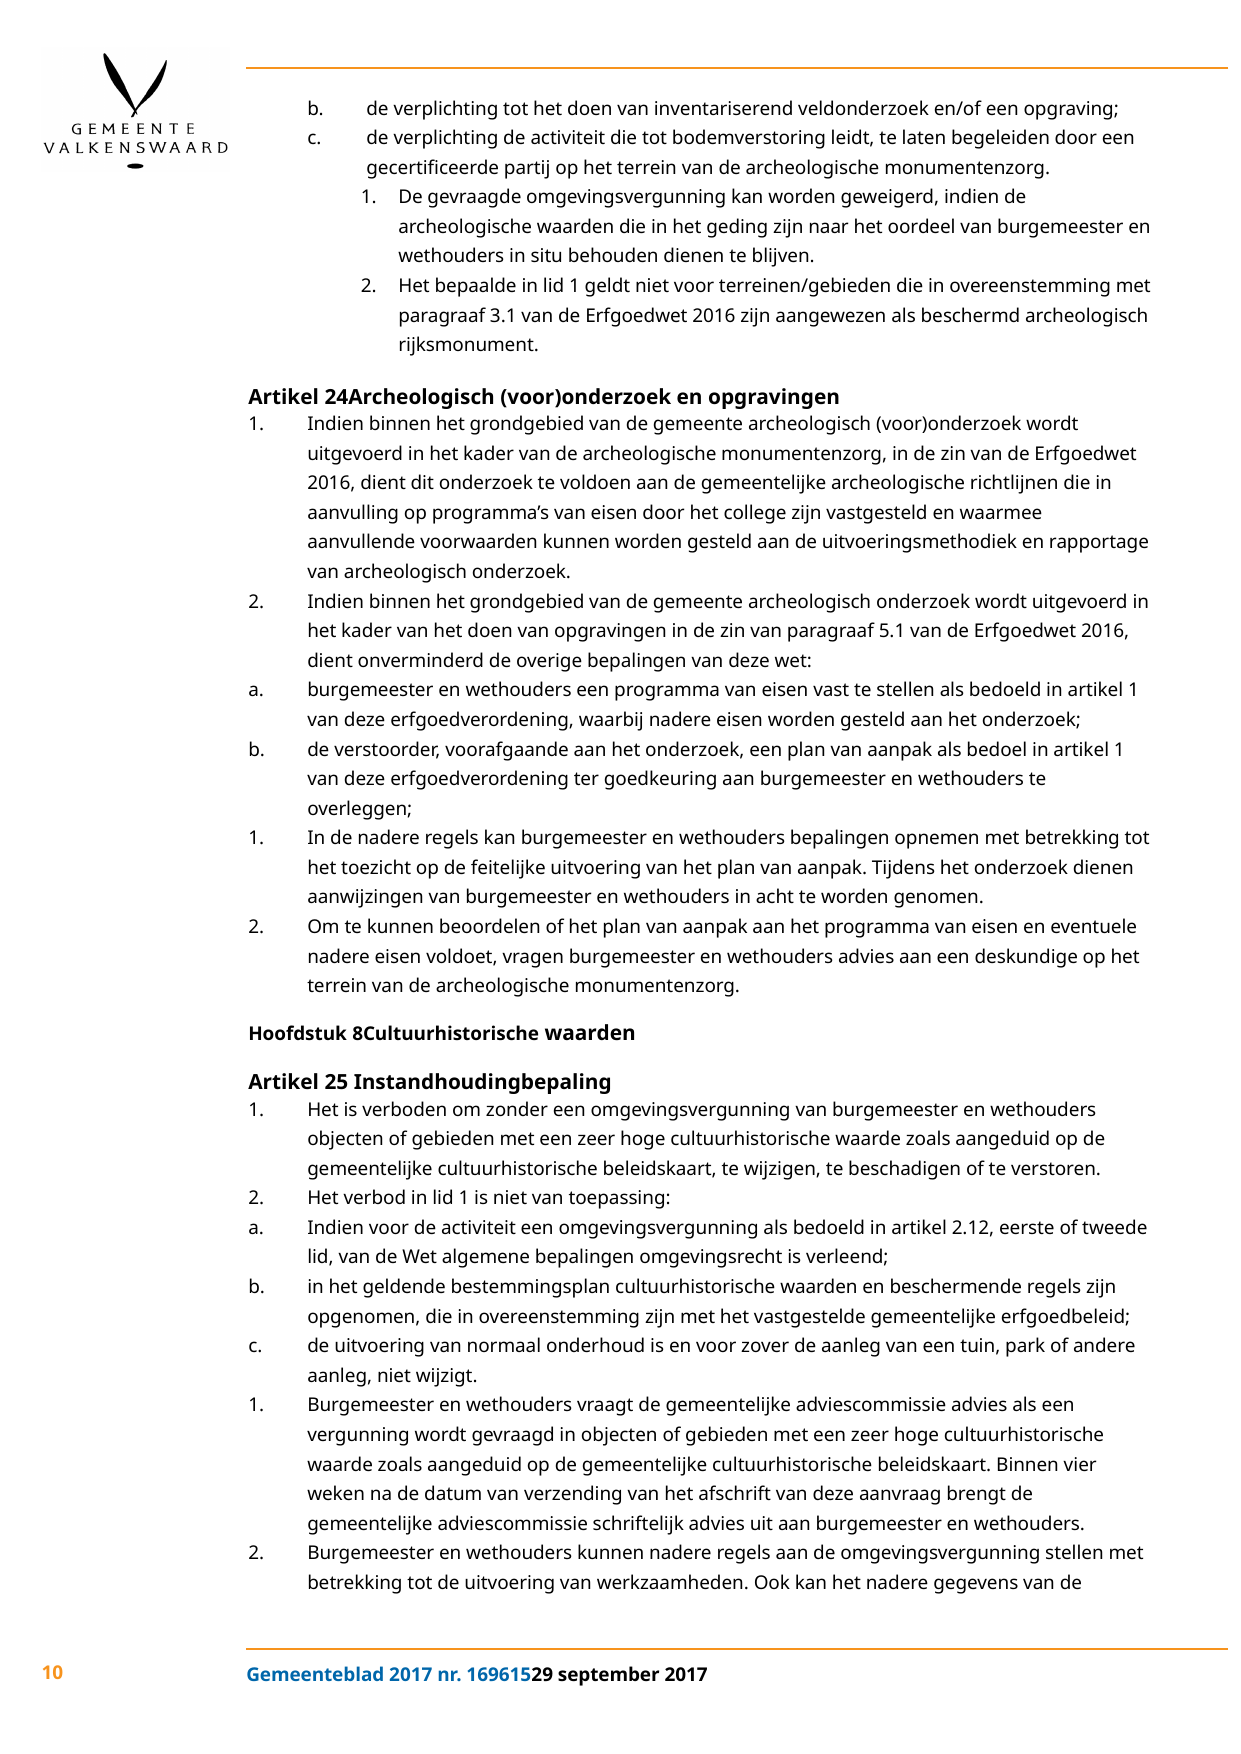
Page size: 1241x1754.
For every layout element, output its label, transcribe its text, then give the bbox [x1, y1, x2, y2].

list de uitvoering van normaal onderhoud is en voor zover de aanleg van een tuin, park of andere aanleg, niet wijzigt. [248, 1332, 1152, 1388]
list De gevraagde omgevingsvergunning kan worden geweigerd, indien de archeologische waarden die in het geding zijn naar het oordeel van burgemeester en wethouders in situ behouden dienen te blijven. [361, 183, 1152, 268]
list Burgemeester en wethouders vraagt de gemeentelijke adviescommissie advies als een vergunning wordt gevraagd in objecten of gebieden met een zeer hoge cultuurhistorische waarde zoals aangeduid op de gemeentelijke cultuurhistorische beleidskaart. Binnen vier weken na de datum van verzending van het afschrift van deze aanvraag brengt de gemeentelijke adviescommissie schriftelijk advies uit aan burgemeester en wethouders. [248, 1392, 1152, 1536]
text Hoofdstuk 8Cultuurhistorische waarden [248, 1018, 1152, 1046]
list Burgemeester en wethouders kunnen nadere regels aan de omgevingsvergunning stellen met betrekking tot de uitvoering van werkzaamheden. Ook kan het nadere gegevens van de [248, 1539, 1152, 1595]
list burgemeester en wethouders een programma van eisen vast te stellen als bedoeld in artikel 1 van deze erfgoedverordening, waarbij nadere eisen worden gesteld aan het onderzoek; [248, 677, 1152, 732]
list Het is verboden om zonder een omgevingsvergunning van burgemeester en wethouders objecten of gebieden met een zeer hoge cultuurhistorische waarde zoals aangeduid op de gemeentelijke cultuurhistorische beleidskaart, te wijzigen, te beschadigen of te verstoren. [248, 1096, 1152, 1181]
text Artikel 25 Instandhoudingbepaling [248, 1067, 1152, 1096]
list de verplichting tot het doen van inventariserend veldonderzoek en/of een opgraving; [307, 95, 1152, 121]
list In de nadere regels kan burgemeester en wethouders bepalingen opnemen met betrekking tot het toezicht op de feitelijke uitvoering van het plan van aanpak. Tijdens het onderzoek dienen aanwijzingen van burgemeester en wethouders in acht te worden genomen. [248, 824, 1152, 909]
list Het bepaalde in lid 1 geldt niet voor terreinen/gebieden die in overeenstemming met paragraaf 3.1 van de Erfgoedwet 2016 zijn aangewezen als beschermd archeologisch rijksmonument. [361, 272, 1152, 357]
list Het verbod in lid 1 is niet van toepassing: [248, 1184, 1152, 1210]
list Indien binnen het grondgebied van de gemeente archeologisch onderzoek wordt uitgevoerd in het kader van het doen van opgravingen in de zin van paragraaf 5.1 van de Erfgoedwet 2016, dient onverminderd de overige bepalingen van deze wet: [248, 588, 1152, 673]
text Artikel 24Archeologisch (voor)onderzoek en opgravingen [248, 382, 1152, 410]
list Indien binnen het grondgebied van de gemeente archeologisch (voor)onderzoek wordt uitgevoerd in het kader van de archeologische monumentenzorg, in de zin van de Erfgoedwet 2016, dient dit onderzoek te voldoen aan de gemeentelijke archeologische richtlijnen die in aanvulling op programma’s van eisen door het college zijn vastgesteld en waarmee aanvullende voorwaarden kunnen worden gesteld aan de uitvoeringsmethodiek en rapportage van archeologisch onderzoek. [248, 410, 1152, 584]
list de verstoorder, voorafgaande aan het onderzoek, een plan van aanpak als bedoel in artikel 1 van deze erfgoedverordening ter goedkeuring aan burgemeester en wethouders te overleggen; [248, 736, 1152, 821]
list Indien voor de activiteit een omgevingsvergunning als bedoeld in artikel 2.12, eerste of tweede lid, van de Wet algemene bepalingen omgevingsrecht is verleend; [248, 1214, 1152, 1269]
list Om te kunnen beoordelen of het plan van aanpak aan het programma van eisen en eventuele nadere eisen voldoet, vragen burgemeester en wethouders advies aan een deskundige op het terrein van de archeologische monumentenzorg. [248, 913, 1152, 998]
picture [41, 47, 231, 172]
list de verplichting de activiteit die tot bodemverstoring leidt, te laten begeleiden door een gecertificeerde partij op het terrein van de archeologische monumentenzorg. [307, 124, 1152, 180]
list in het geldende bestemmingsplan cultuurhistorische waarden en beschermende regels zijn opgenomen, die in overeenstemming zijn met het vastgestelde gemeentelijke erfgoedbeleid; [248, 1273, 1152, 1328]
